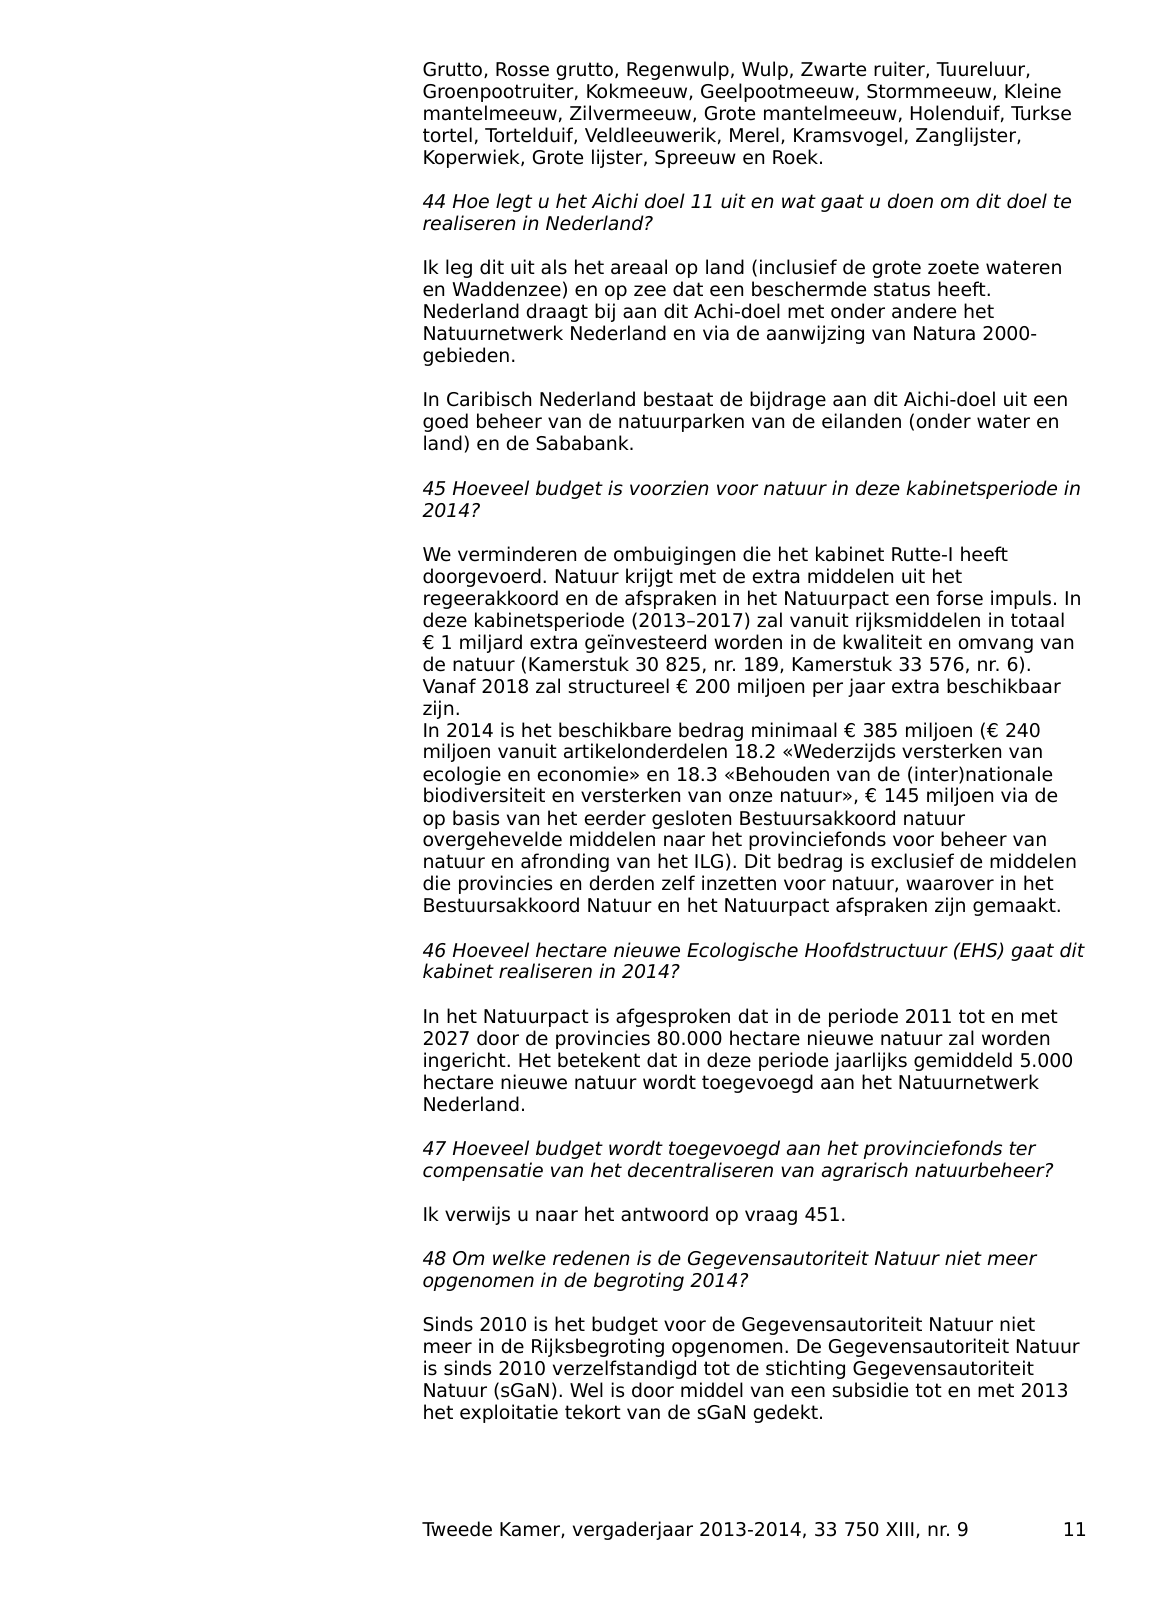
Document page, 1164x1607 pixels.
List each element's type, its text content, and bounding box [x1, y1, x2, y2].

text 44 Hoe legt u het Aichi doel 11 uit en wat gaat u doen om dit doel te realiseren in Nederland? [422, 191, 1087, 235]
text Ik verwijs u naar het antwoord op vraag 451. [422, 1204, 1087, 1226]
text In het Natuurpact is afgesproken dat in de periode 2011 tot en met 2027 door de provincies 80.000 hectare nieuwe natuur zal worden ingericht. Het betekent dat in deze periode jaarlijks gemiddeld 5.000 hectare nieuwe natuur wordt toegevoegd aan het Natuurnetwerk Nederland. [422, 1006, 1087, 1116]
text We verminderen de ombuigingen die het kabinet Rutte-I heeft doorgevoerd. Natuur krijgt met de extra middelen uit het regeerakkoord en de afspraken in het Natuurpact een forse impuls. In deze kabinetsperiode (2013–2017) zal vanuit rijksmiddelen in totaal € 1 miljard extra geïnvesteerd worden in de kwaliteit en omvang van de natuur (Kamerstuk 30 825, nr. 189, Kamerstuk 33 576, nr. 6). Vanaf 2018 zal structureel € 200 miljoen per jaar extra beschikbaar zijn. [422, 544, 1087, 719]
text 47 Hoeveel budget wordt toegevoegd aan het provinciefonds ter compensatie van het decentraliseren van agrarisch natuurbeheer? [422, 1138, 1087, 1182]
text 45 Hoeveel budget is voorzien voor natuur in deze kabinetsperiode in 2014? [422, 477, 1087, 521]
text 48 Om welke redenen is de Gegevensautoriteit Natuur niet meer opgenomen in de begroting 2014? [422, 1248, 1087, 1292]
text In Caribisch Nederland bestaat de bijdrage aan dit Aichi-doel uit een goed beheer van de natuurparken van de eilanden (onder water en land) en de Sababank. [422, 389, 1087, 455]
text Ik leg dit uit als het areaal op land (inclusief de grote zoete wateren en Waddenzee) en op zee dat een beschermde status heeft. Nederland draagt bij aan dit Achi-doel met onder andere het Natuurnetwerk Nederland en via de aanwijzing van Natura 2000-gebieden. [422, 257, 1087, 367]
text 46 Hoeveel hectare nieuwe Ecologische Hoofdstructuur (EHS) gaat dit kabinet realiseren in 2014? [422, 939, 1087, 983]
text Sinds 2010 is het budget voor de Gegevensautoriteit Natuur niet meer in de Rijksbegroting opgenomen. De Gegevensautoriteit Natuur is sinds 2010 verzelfstandigd tot de stichting Gegevensautoriteit Natuur (sGaN). Wel is door middel van een subsidie tot en met 2013 het exploitatie tekort van de sGaN gedekt. [422, 1314, 1087, 1424]
text Grutto, Rosse grutto, Regenwulp, Wulp, Zwarte ruiter, Tuureluur, Groenpootruiter, Kokmeeuw, Geelpootmeeuw, Stormmeeuw, Kleine mantelmeeuw, Zilvermeeuw, Grote mantelmeeuw, Holenduif, Turkse tortel, Tortelduif, Veldleeuwerik, Merel, Kramsvogel, Zanglijster, Koperwiek, Grote lijster, Spreeuw en Roek. [422, 59, 1087, 169]
text In 2014 is het beschikbare bedrag minimaal € 385 miljoen (€ 240 miljoen vanuit artikelonderdelen 18.2 «Wederzijds versterken van ecologie en economie» en 18.3 «Behouden van de (inter)nationale biodiversiteit en versterken van onze natuur», € 145 miljoen via de op basis van het eerder gesloten Bestuursakkoord natuur overgehevelde middelen naar het provinciefonds voor beheer van natuur en afronding van het ILG). Dit bedrag is exclusief de middelen die provincies en derden zelf inzetten voor natuur, waarover in het Bestuursakkoord Natuur en het Natuurpact afspraken zijn gemaakt. [422, 719, 1087, 917]
